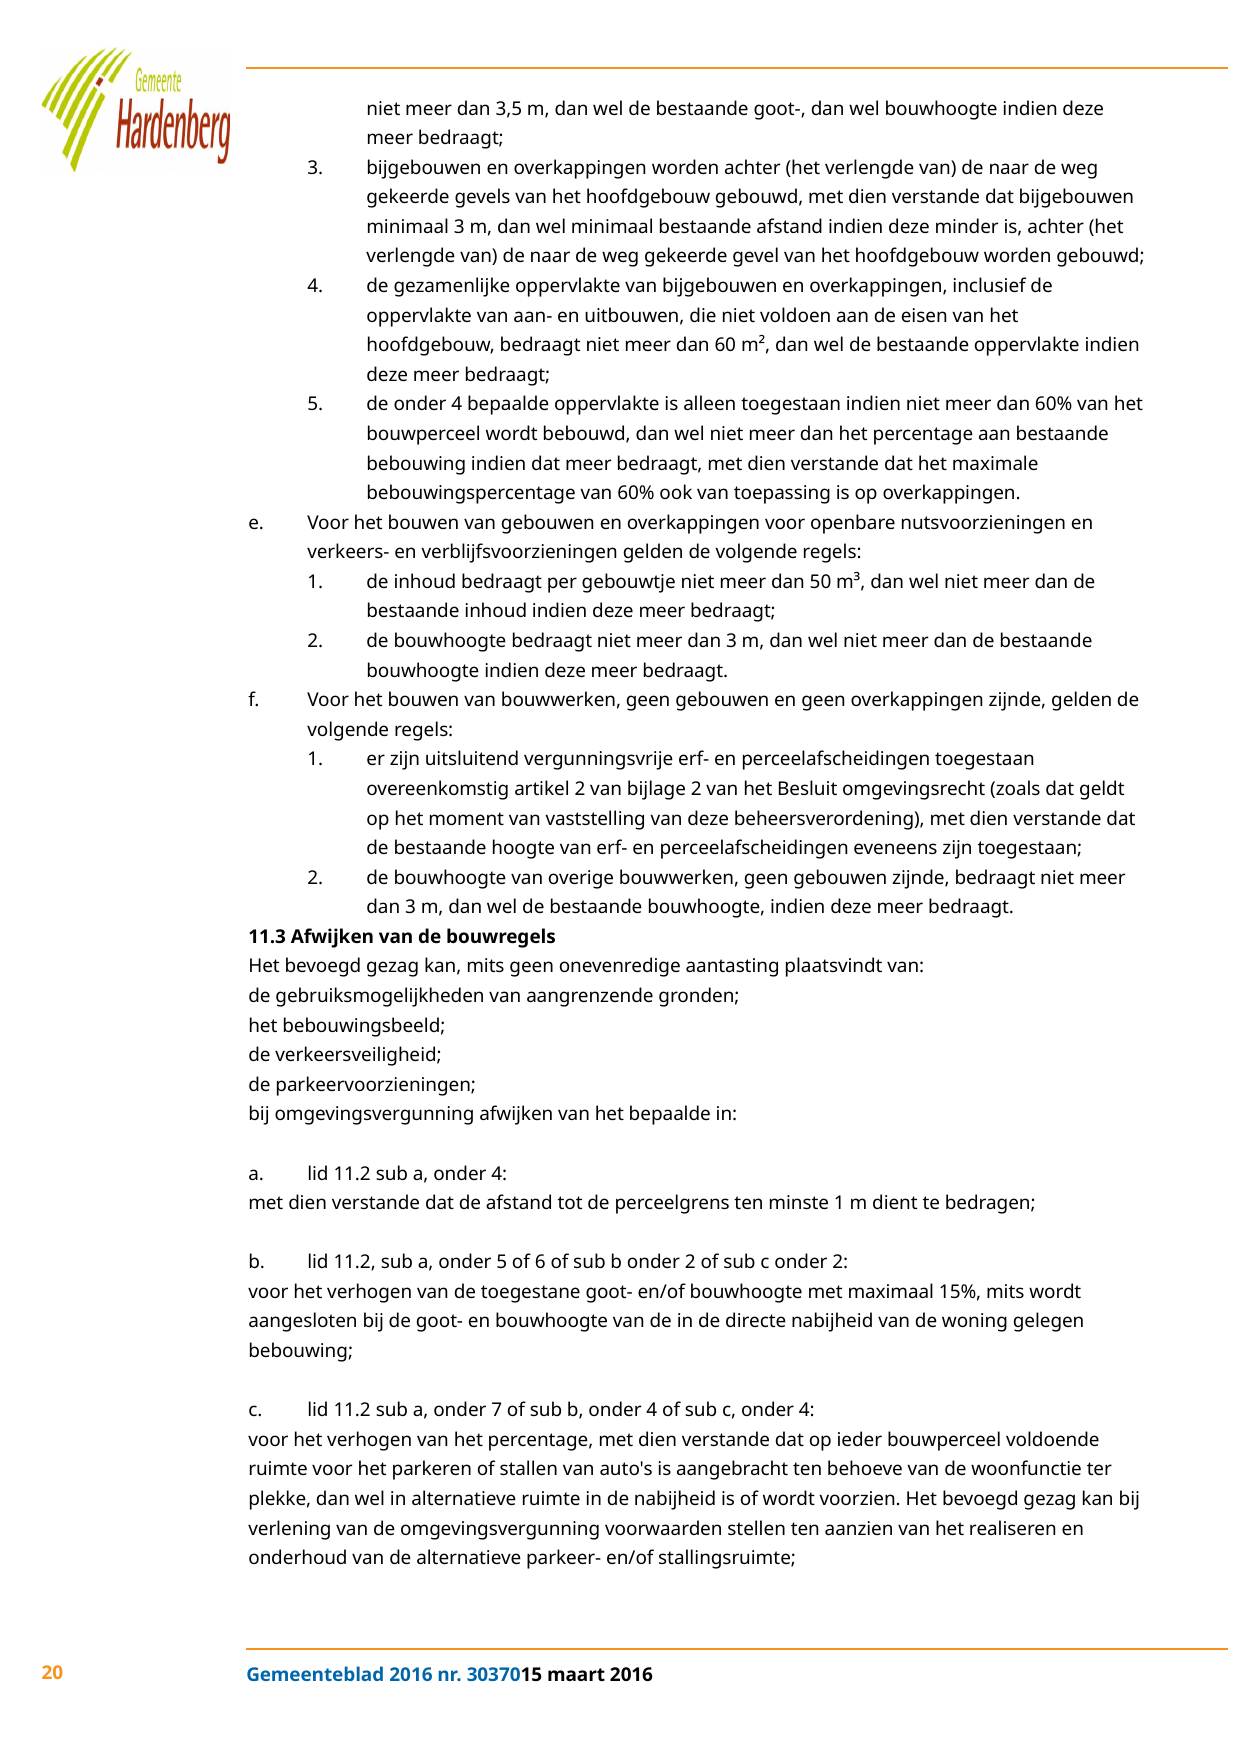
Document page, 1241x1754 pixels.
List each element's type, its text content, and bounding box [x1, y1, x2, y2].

picture [41, 47, 231, 172]
list lid 11.2 sub a, onder 4: [248, 1160, 1152, 1186]
list lid 11.2, sub a, onder 5 of 6 of sub b onder 2 of sub c onder 2: [248, 1248, 1152, 1274]
list Voor het bouwen van gebouwen en overkappingen voor openbare nutsvoorzieningen en verkeers- en verblijfsvoorzieningen gelden de volgende regels: [248, 509, 1152, 564]
list lid 11.2 sub a, onder 7 of sub b, onder 4 of sub c, onder 4: [248, 1396, 1152, 1422]
text met dien verstande dat de afstand tot de perceelgrens ten minste 1 m dient te bedragen; [248, 1189, 1152, 1215]
text de gebruiksmogelijkheden van aangrenzende gronden; [248, 982, 1152, 1008]
text voor het verhogen van de toegestane goot- en/of bouwhoogte met maximaal 15%, mits wordt aangesloten bij de goot- en bouwhoogte van de in de directe nabijheid van de woning gelegen bebouwing; [248, 1278, 1152, 1363]
text voor het verhogen van het percentage, met dien verstande dat op ieder bouwperceel voldoende ruimte voor het parkeren of stallen van auto's is aangebracht ten behoeve van de woonfunctie ter plekke, dan wel in alternatieve ruimte in de nabijheid is of wordt voorzien. Het bevoegd gezag kan bij verlening van de omgevingsvergunning voorwaarden stellen ten aanzien van het realiseren en onderhoud van de alternatieve parkeer- en/of stallingsruimte; [248, 1426, 1152, 1570]
list niet meer dan 3,5 m, dan wel de bestaande goot-, dan wel bouwhoogte indien deze meer bedraagt; [307, 95, 1152, 150]
text de parkeervoorzieningen; [248, 1071, 1152, 1097]
list de gezamenlijke oppervlakte van bijgebouwen en overkappingen, inclusief de oppervlakte van aan- en uitbouwen, die niet voldoen aan de eisen van het hoofdgebouw, bedraagt niet meer dan 60 m², dan wel de bestaande oppervlakte indien deze meer bedraagt; [307, 272, 1152, 387]
list de onder 4 bepaalde oppervlakte is alleen toegestaan indien niet meer dan 60% van het bouwperceel wordt bebouwd, dan wel niet meer dan het percentage aan bestaande bebouwing indien dat meer bedraagt, met dien verstande dat het maximale bebouwingspercentage van 60% ook van toepassing is op overkappingen. [307, 391, 1152, 505]
text het bebouwingsbeeld; [248, 1012, 1152, 1038]
text de verkeersveiligheid; [248, 1041, 1152, 1067]
text bij omgevingsvergunning afwijken van het bepaalde in: [248, 1101, 1152, 1126]
list Voor het bouwen van bouwwerken, geen gebouwen en geen overkappingen zijnde, gelden de volgende regels: [248, 686, 1152, 742]
list de bouwhoogte bedraagt niet meer dan 3 m, dan wel niet meer dan de bestaande bouwhoogte indien deze meer bedraagt. [307, 627, 1152, 683]
list bijgebouwen en overkappingen worden achter (het verlengde van) de naar de weg gekeerde gevels van het hoofdgebouw gebouwd, met dien verstande dat bijgebouwen minimaal 3 m, dan wel minimaal bestaande afstand indien deze minder is, achter (het verlengde van) de naar de weg gekeerde gevel van het hoofdgebouw worden gebouwd; [307, 154, 1152, 268]
list de inhoud bedraagt per gebouwtje niet meer dan 50 m³, dan wel niet meer dan de bestaande inhoud indien deze meer bedraagt; [307, 568, 1152, 623]
list de bouwhoogte van overige bouwwerken, geen gebouwen zijnde, bedraagt niet meer dan 3 m, dan wel de bestaande bouwhoogte, indien deze meer bedraagt. [307, 864, 1152, 919]
list er zijn uitsluitend vergunningsvrije erf- en perceelafscheidingen toegestaan overeenkomstig artikel 2 van bijlage 2 van het Besluit omgevingsrecht (zoals dat geldt op het moment van vaststelling van deze beheersverordening), met dien verstande dat de bestaande hoogte van erf- en perceelafscheidingen eveneens zijn toegestaan; [307, 746, 1152, 860]
text 11.3 Afwijken van de bouwregels [248, 923, 1152, 949]
text Het bevoegd gezag kan, mits geen onevenredige aantasting plaatsvindt van: [248, 953, 1152, 978]
